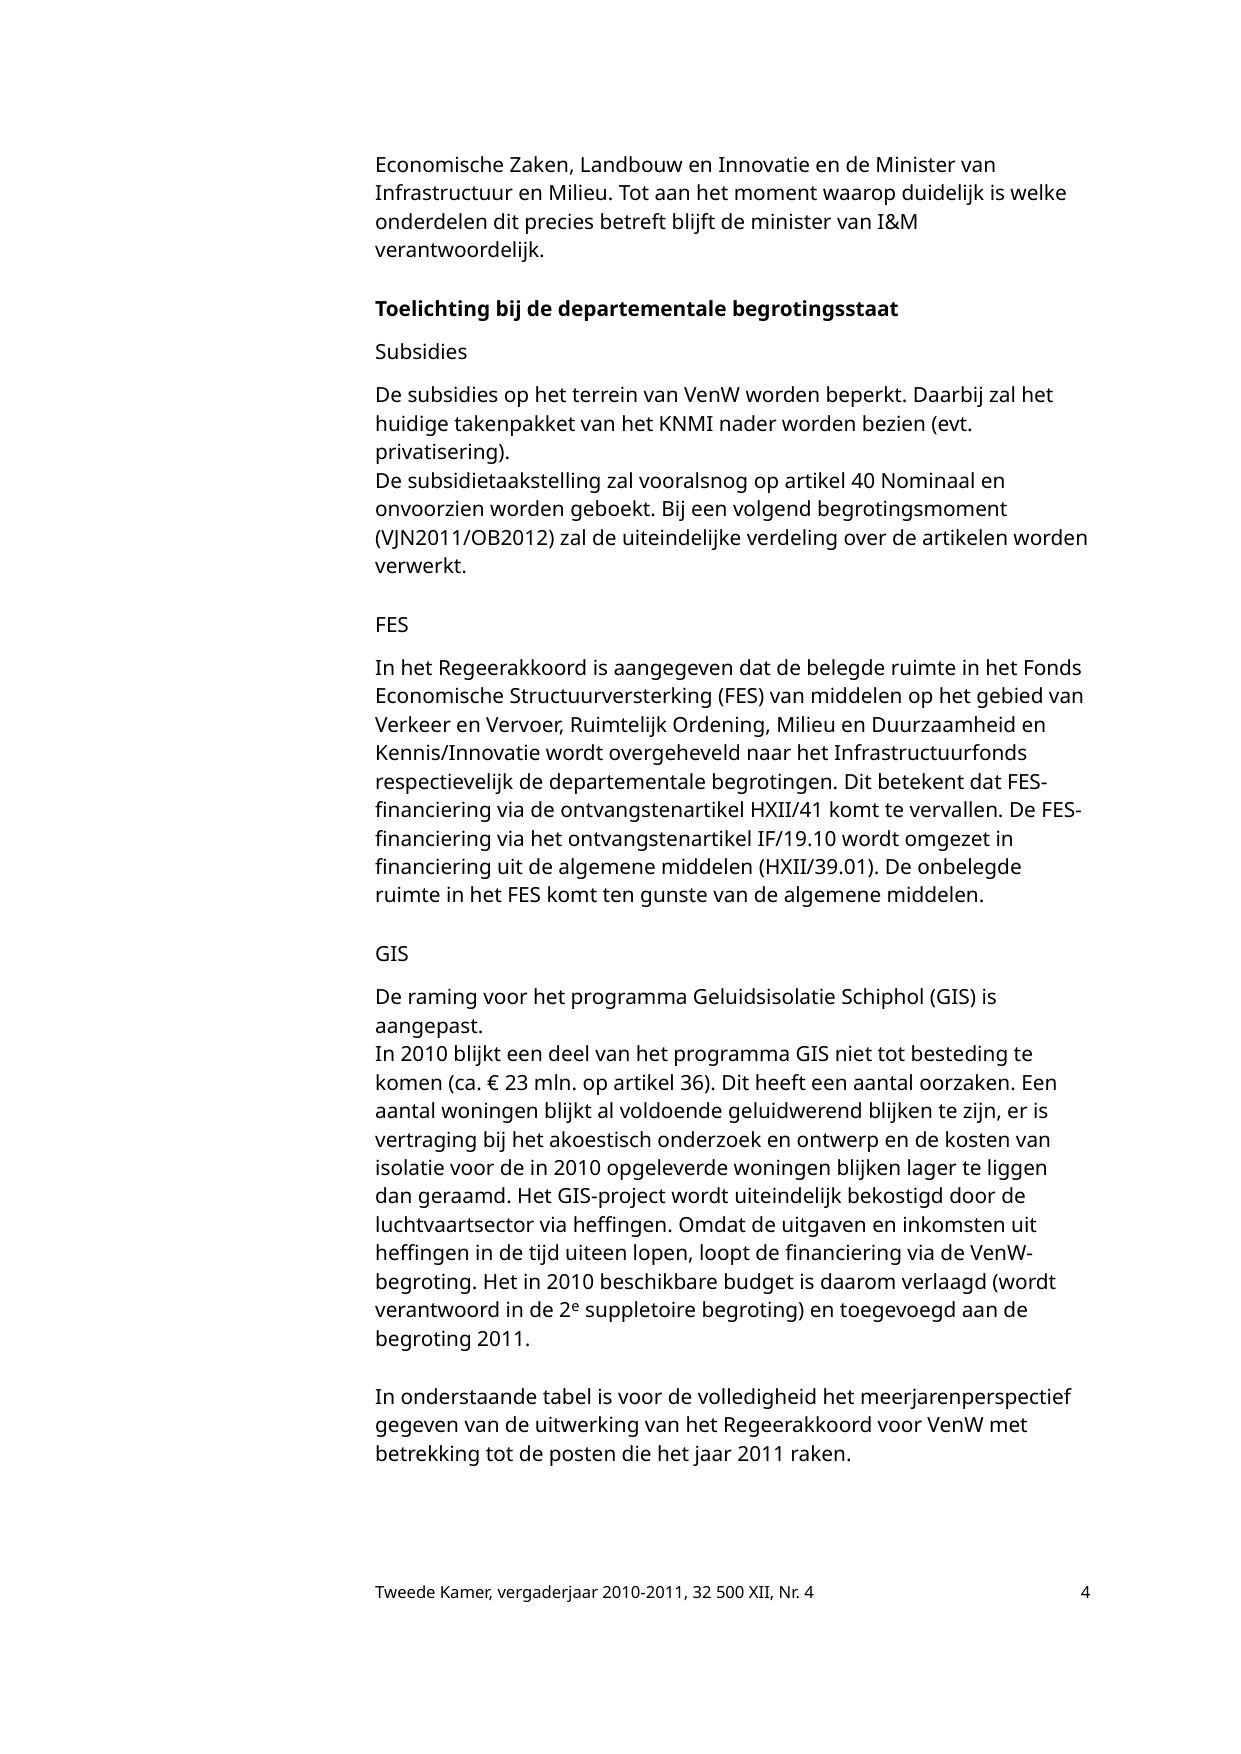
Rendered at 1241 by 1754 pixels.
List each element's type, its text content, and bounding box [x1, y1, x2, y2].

text De subsidietaakstelling zal vooralsnog op artikel 40 Nominaal en onvoorzien worden geboekt. Bij een volgend begrotingsmoment (VJN2011/OB2012) zal de uiteindelijke verdeling over de artikelen worden verwerkt. [375, 466, 1090, 580]
text In 2010 blijkt een deel van het programma GIS niet tot besteding te komen (ca. € 23 mln. op artikel 36). Dit heeft een aantal oorzaken. Een aantal woningen blijkt al voldoende geluidwerend blijken te zijn, er is vertraging bij het akoestisch onderzoek en ontwerp en de kosten van isolatie voor de in 2010 opgeleverde woningen blijken lager te liggen dan geraamd. Het GIS-project wordt uiteindelijk bekostigd door de luchtvaartsector via heffingen. Omdat de uitgaven en inkomsten uit heffingen in de tijd uiteen lopen, loopt de financiering via de VenW-begroting. Het in 2010 beschikbare budget is daarom verlaagd (wordt verantwoord in de 2e suppletoire begroting) en toegevoegd aan de begroting 2011. [375, 1039, 1090, 1352]
text GIS [375, 939, 1090, 967]
text Subsidies [375, 337, 1090, 366]
text Toelichting bij de departementale begrotingsstaat [375, 294, 1090, 322]
text De subsidies op het terrein van VenW worden beperkt. Daarbij zal het huidige takenpakket van het KNMI nader worden bezien (evt. privatisering). [375, 381, 1090, 466]
text In onderstaande tabel is voor de volledigheid het meerjarenperspectief gegeven van de uitwerking van het Regeerakkoord voor VenW met betrekking tot de posten die het jaar 2011 raken. [375, 1382, 1090, 1467]
text In het Regeerakkoord is aangegeven dat de belegde ruimte in het Fonds Economische Structuurversterking (FES) van middelen op het gebied van Verkeer en Vervoer, Ruimtelijk Ordening, Milieu en Duurzaamheid en Kennis/Innovatie wordt overgeheveld naar het Infrastructuurfonds respectievelijk de departementale begrotingen. Dit betekent dat FES-financiering via de ontvangstenartikel HXII/41 komt te vervallen. De FES-financiering via het ontvangstenartikel IF/19.10 wordt omgezet in financiering uit de algemene middelen (HXII/39.01). De onbelegde ruimte in het FES komt ten gunste van de algemene middelen. [375, 653, 1090, 909]
text FES [375, 610, 1090, 638]
text De raming voor het programma Geluidsisolatie Schiphol (GIS) is aangepast. [375, 982, 1090, 1039]
text Economische Zaken, Landbouw en Innovatie en de Minister van Infrastructuur en Milieu. Tot aan het moment waarop duidelijk is welke onderdelen dit precies betreft blijft de minister van I&M verantwoordelijk. [375, 150, 1090, 264]
